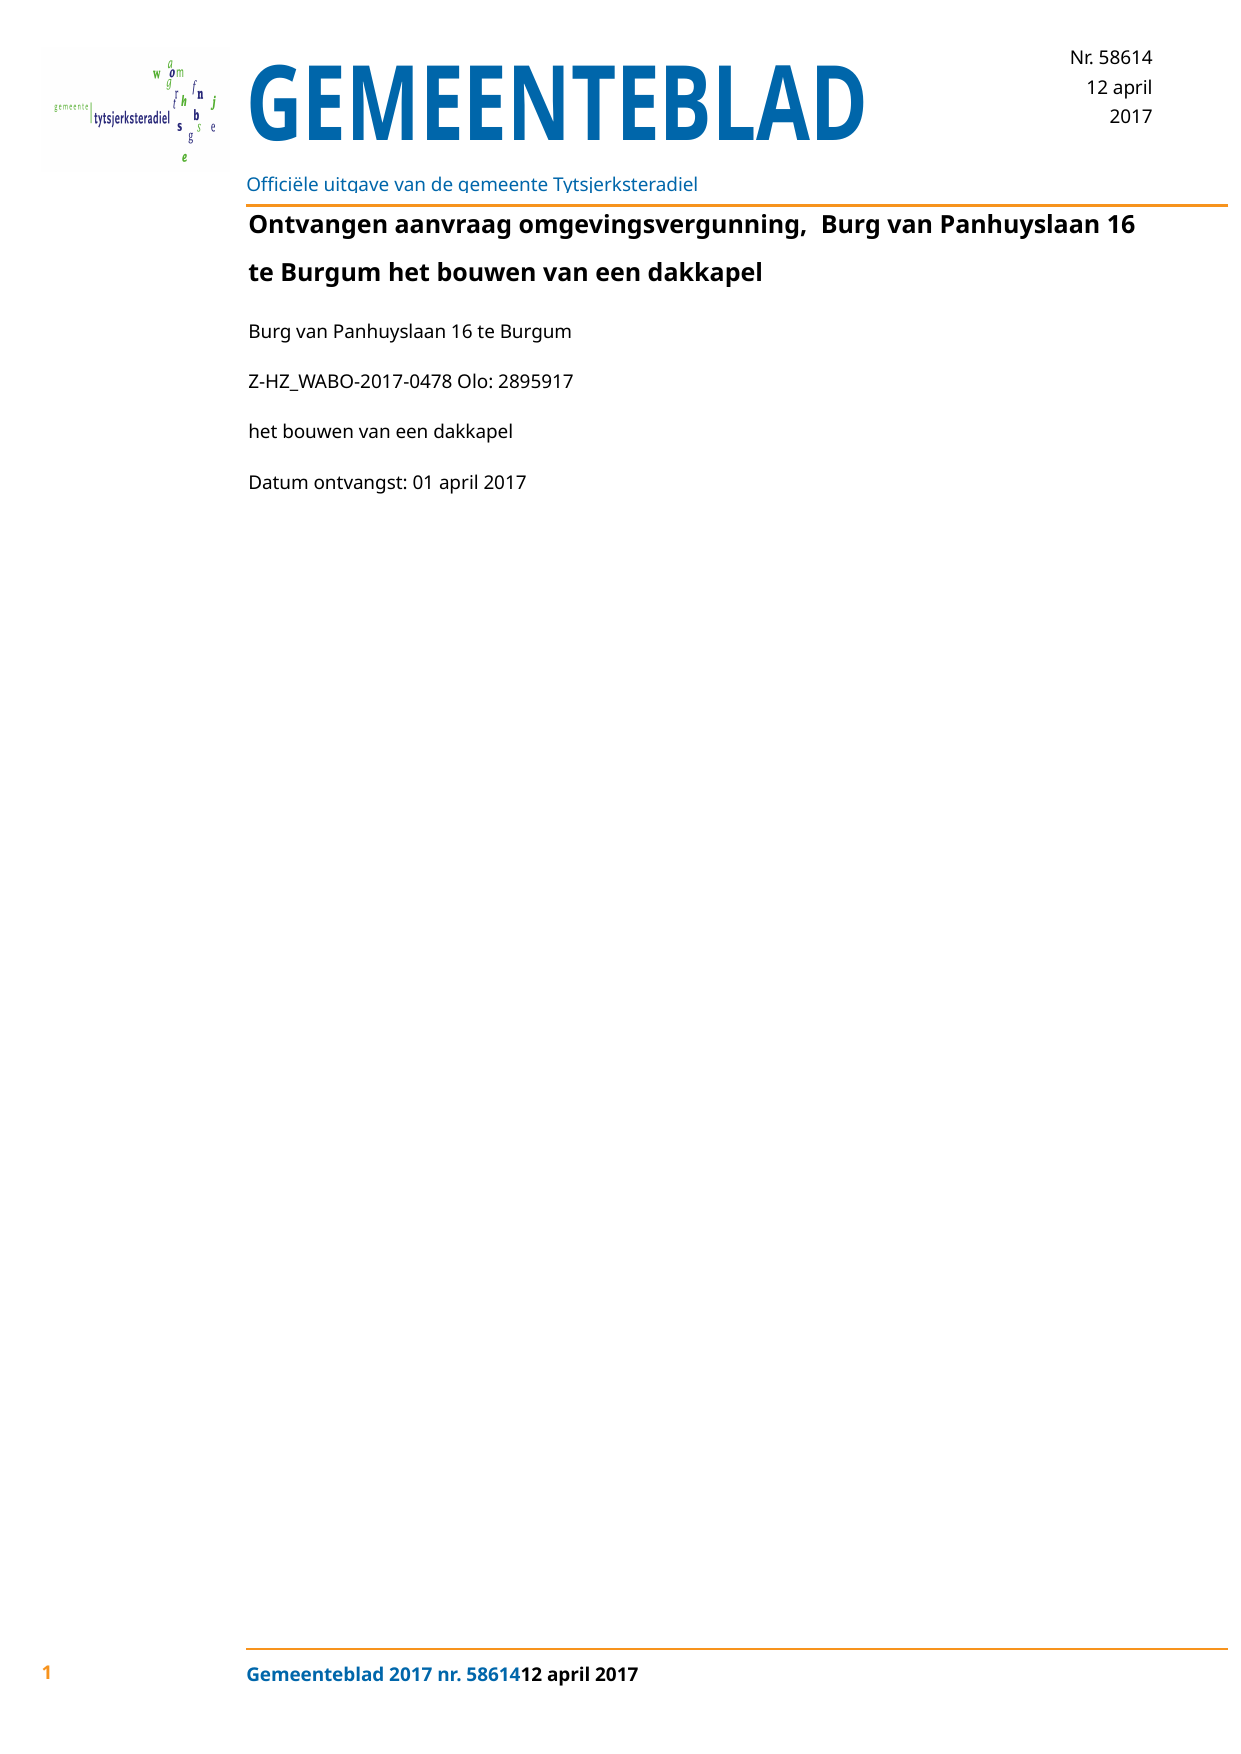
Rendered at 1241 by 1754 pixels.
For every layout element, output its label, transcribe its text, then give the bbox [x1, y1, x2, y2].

text Burg van Panhuyslaan 16 te Burgum [248, 318, 1152, 344]
text Ontvangen aanvraag omgevingsvergunning, Burg van Panhuyslaan 16 te Burgum het bouwen van een dakkapel [248, 207, 1152, 288]
text het bouwen van een dakkapel [248, 419, 1152, 444]
picture [41, 47, 231, 172]
text Z-HZ_WABO-2017-0478 Olo: 2895917 [248, 368, 1152, 394]
text Datum ontvangst: 01 april 2017 [248, 469, 1152, 495]
